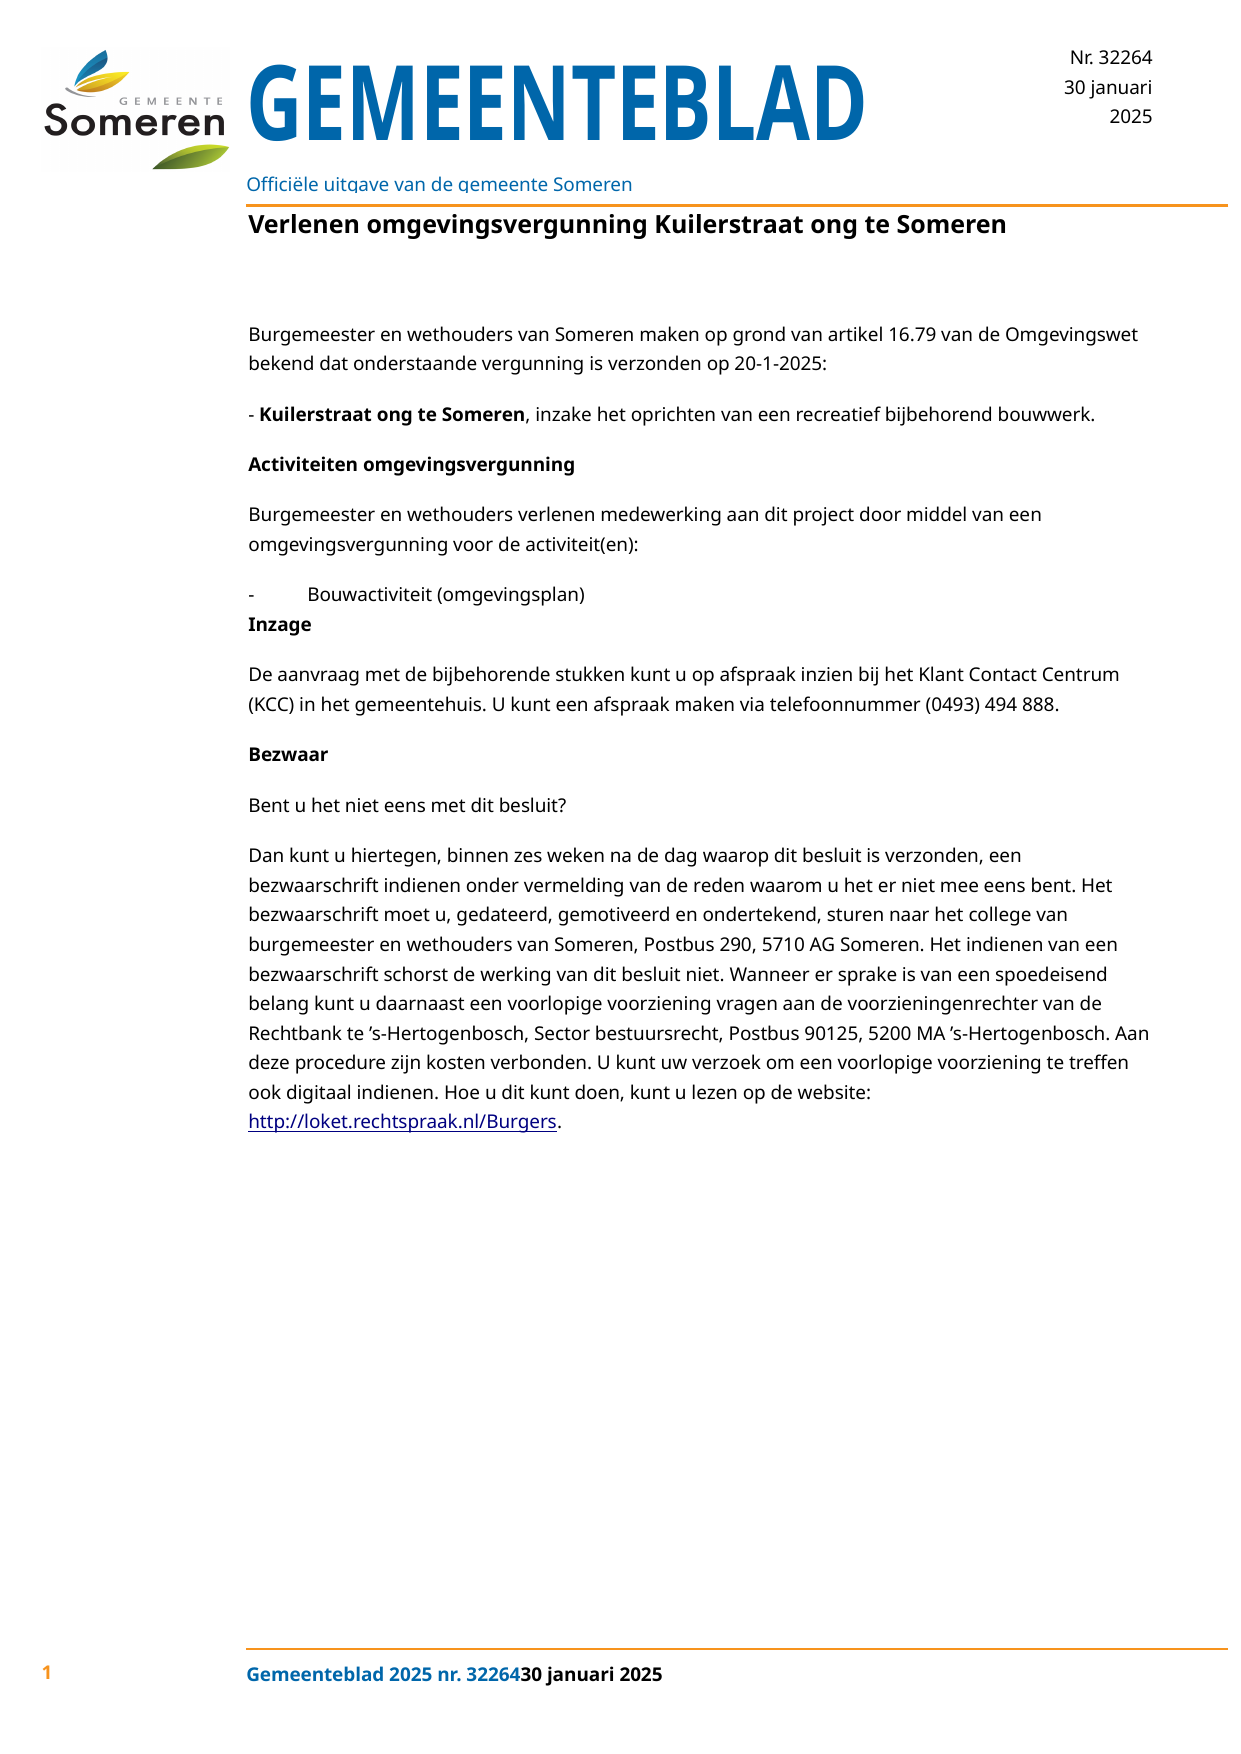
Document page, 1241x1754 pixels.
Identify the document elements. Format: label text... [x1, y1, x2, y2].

text Bent u het niet eens met dit besluit? [248, 792, 1152, 818]
text Activiteiten omgevingsvergunning [248, 451, 1152, 477]
text Inzage [248, 611, 1152, 637]
list Bouwactiviteit (omgevingsplan) [248, 582, 1152, 607]
text Verlenen omgevingsvergunning Kuilerstraat ong te Someren [248, 207, 1152, 241]
text Burgemeester en wethouders verlenen medewerking aan dit project door middel van een omgevingsvergunning voor de activiteit(en): [248, 502, 1152, 557]
text - Kuilerstraat ong te Someren, inzake het oprichten van een recreatief bijbehorend bouwwerk. [248, 401, 1152, 426]
text Burgemeester en wethouders van Someren maken op grond van artikel 16.79 van de Omgevingswet bekend dat onderstaande vergunning is verzonden op 20-1-2025: [248, 321, 1152, 376]
text Bezwaar [248, 742, 1152, 767]
text De aanvraag met de bijbehorende stukken kunt u op afspraak inzien bij het Klant Contact Centrum (KCC) in het gemeentehuis. U kunt een afspraak maken via telefoonnummer (0493) 494 888. [248, 662, 1152, 717]
text Dan kunt u hiertegen, binnen zes weken na de dag waarop dit besluit is verzonden, een bezwaarschrift indienen onder vermelding van de reden waarom u het er niet mee eens bent. Het bezwaarschrift moet u, gedateerd, gemotiveerd en ondertekend, sturen naar het college van burgemeester en wethouders van Someren, Postbus 290, 5710 AG Someren. Het indienen van een bezwaarschrift schorst de werking van dit besluit niet. Wanneer er sprake is van een spoedeisend belang kunt u daarnaast een voorlopige voorziening vragen aan de voorzieningenrechter van de Rechtbank te ’s-Hertogenbosch, Sector bestuursrecht, Postbus 90125, 5200 MA ’s-Hertogenbosch. Aan deze procedure zijn kosten verbonden. U kunt uw verzoek om een voorlopige voorziening te treffen ook digitaal indienen. Hoe u dit kunt doen, kunt u lezen op de website: http://loket.rechtspraak.nl/Burgers. [248, 842, 1152, 1134]
picture [41, 47, 231, 172]
